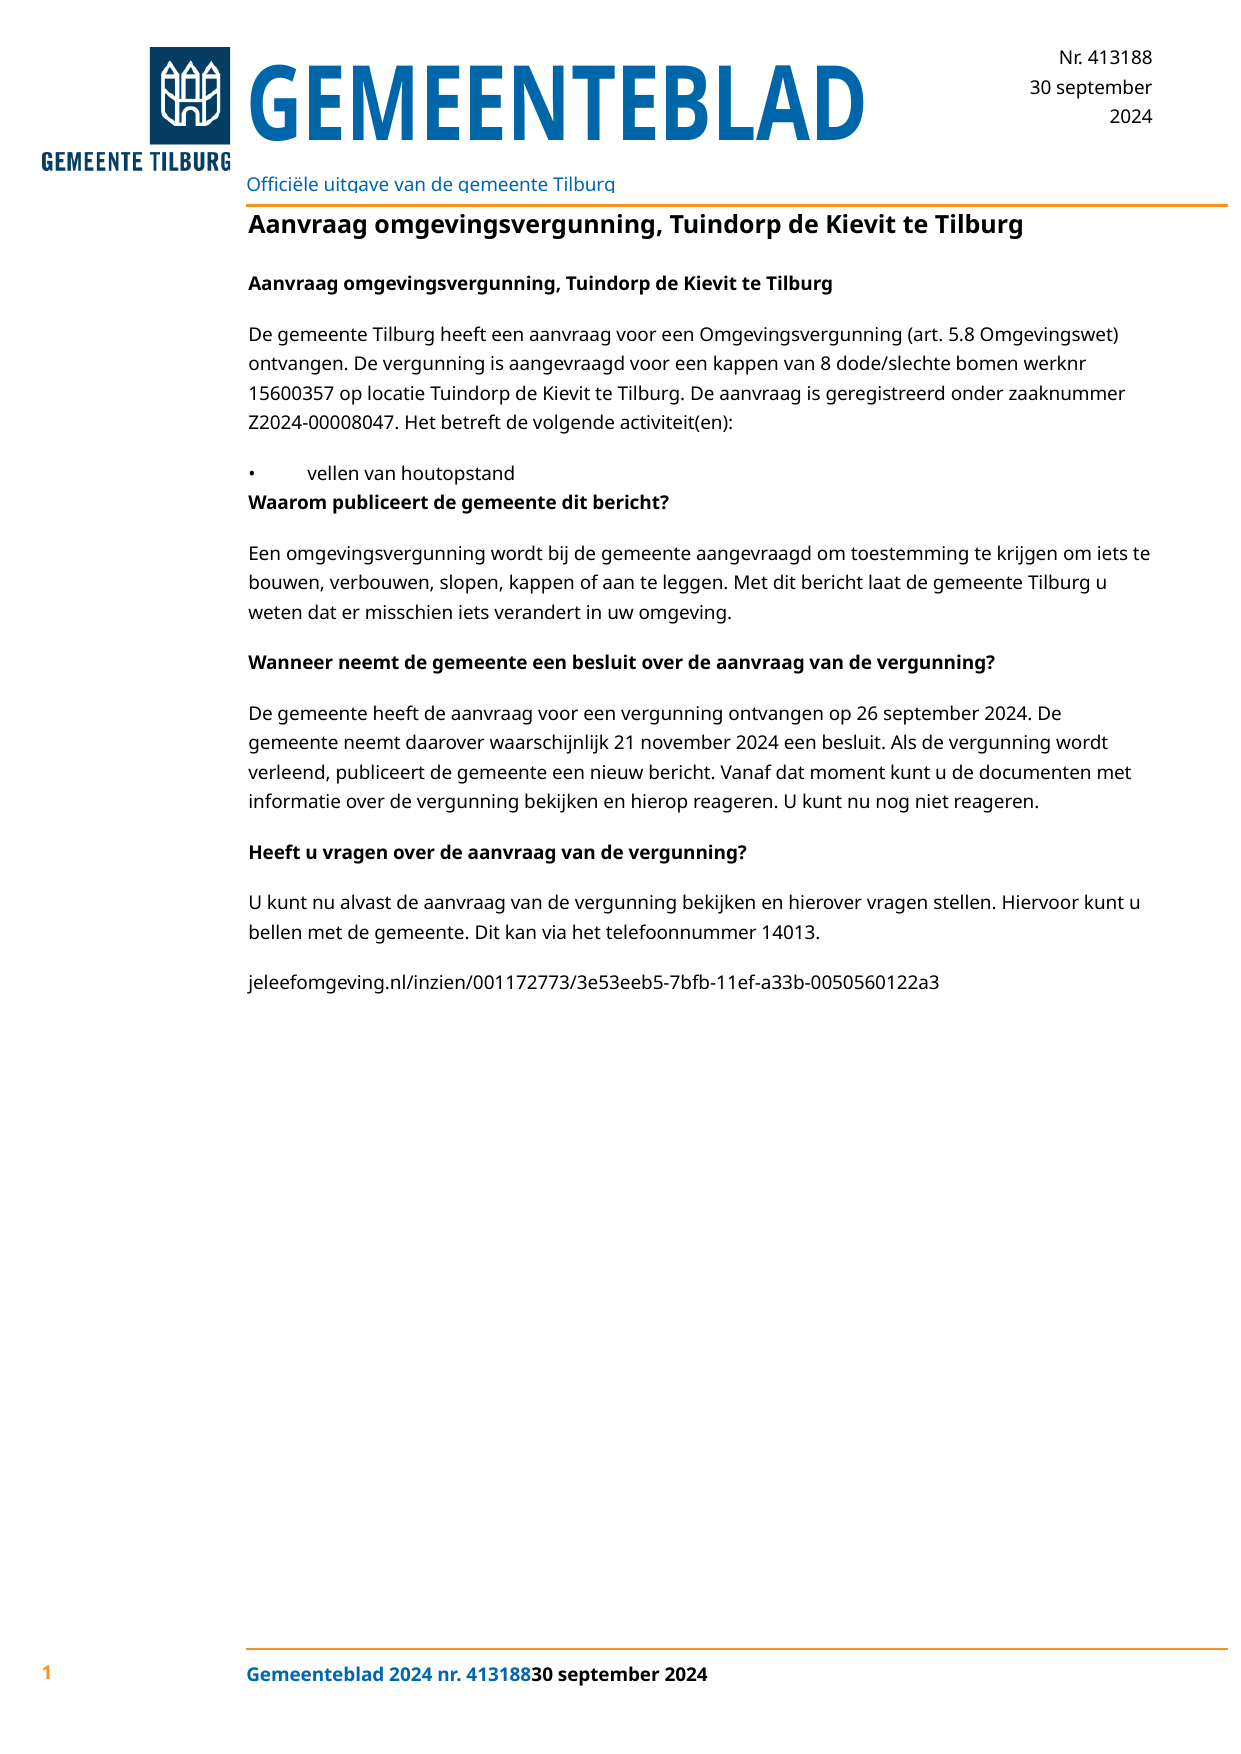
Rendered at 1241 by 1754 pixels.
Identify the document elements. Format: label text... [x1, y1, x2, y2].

text U kunt nu alvast de aanvraag van de vergunning bekijken en hierover vragen stellen. Hiervoor kunt u bellen met de gemeente. Dit kan via het telefoonnummer 14013. [248, 889, 1152, 945]
text Aanvraag omgevingsvergunning, Tuindorp de Kievit te Tilburg [248, 207, 1152, 241]
text Heeft u vragen over de aanvraag van de vergunning? [248, 839, 1152, 865]
text De gemeente heeft de aanvraag voor een vergunning ontvangen op 26 september 2024. De gemeente neemt daarover waarschijnlijk 21 november 2024 een besluit. Als de vergunning wordt verleend, publiceert de gemeente een nieuw bericht. Vanaf dat moment kunt u de documenten met informatie over de vergunning bekijken en hierop reageren. U kunt nu nog niet reageren. [248, 700, 1152, 814]
text Aanvraag omgevingsvergunning, Tuindorp de Kievit te Tilburg [248, 270, 1152, 296]
list vellen van houtopstand [248, 460, 1152, 486]
text Een omgevingsvergunning wordt bij de gemeente aangevraagd om toestemming te krijgen om iets te bouwen, verbouwen, slopen, kappen of aan te leggen. Met dit bericht laat de gemeente Tilburg u weten dat er misschien iets verandert in uw omgeving. [248, 540, 1152, 625]
text jeleefomgeving.nl/inzien/001172773/3e53eeb5-7bfb-11ef-a33b-0050560122a3 [248, 969, 1152, 995]
text Wanneer neemt de gemeente een besluit over de aanvraag van de vergunning? [248, 649, 1152, 675]
text De gemeente Tilburg heeft een aanvraag voor een Omgevingsvergunning (art. 5.8 Omgevingswet) ontvangen. De vergunning is aangevraagd voor een kappen van 8 dode/slechte bomen werknr 15600357 op locatie Tuindorp de Kievit te Tilburg. De aanvraag is geregistreerd onder zaaknummer Z2024-00008047. Het betreft de volgende activiteit(en): [248, 321, 1152, 435]
picture [41, 47, 231, 172]
text Waarom publiceert de gemeente dit bericht? [248, 489, 1152, 515]
